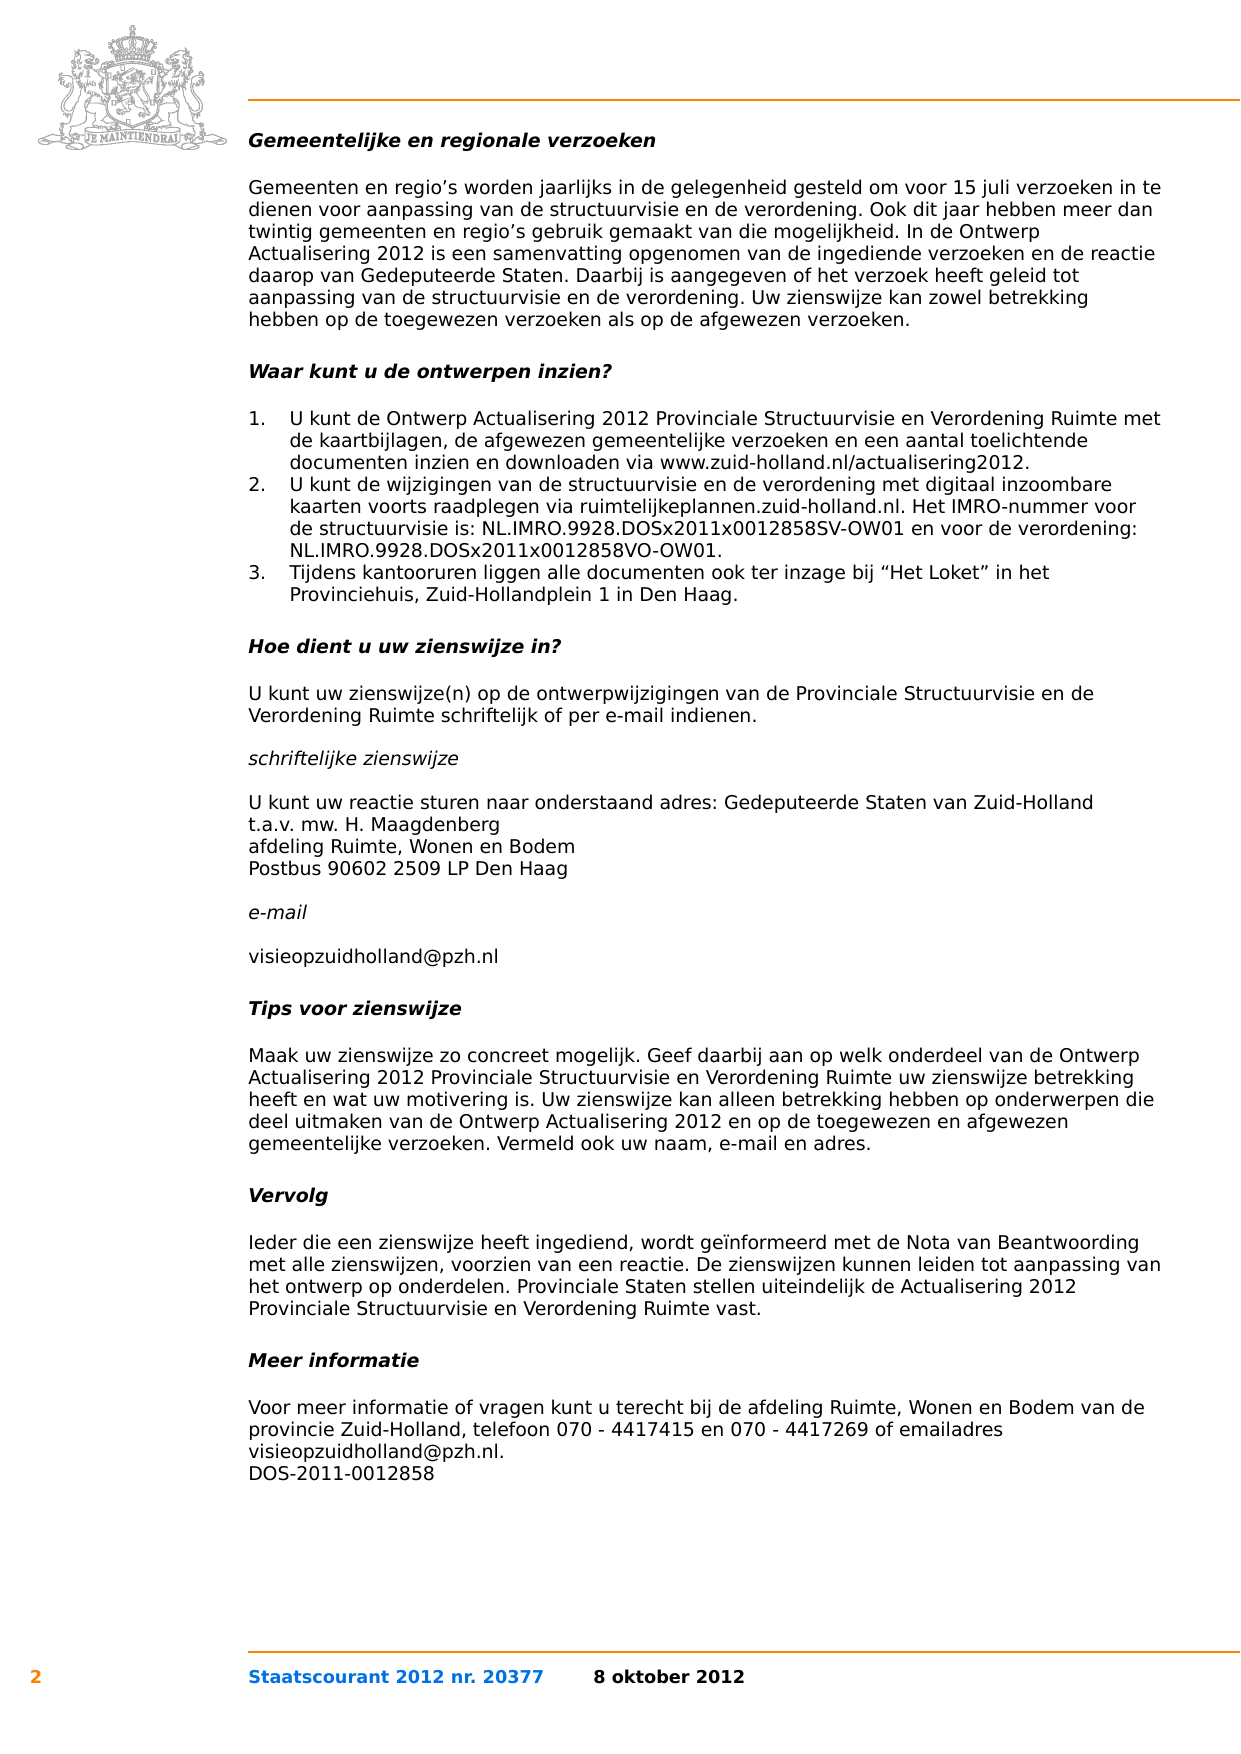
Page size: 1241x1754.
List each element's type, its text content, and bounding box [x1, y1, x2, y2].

text U kunt uw reactie sturen naar onderstaand adres: Gedeputeerde Staten van Zuid-Holland [248, 792, 1163, 814]
subtitle Waar kunt u de ontwerpen inzien? [248, 361, 1163, 383]
text e-mail [248, 902, 1163, 924]
subtitle Vervolg [248, 1185, 1163, 1207]
text Voor meer informatie of vragen kunt u terecht bij de afdeling Ruimte, Wonen en Bodem van de provincie Zuid-Holland, telefoon 070 - 4417415 en 070 - 4417269 of emailadres visieopzuidholland@pzh.nl. [248, 1397, 1163, 1462]
subtitle Meer informatie [248, 1349, 1163, 1372]
text Maak uw zienswijze zo concreet mogelijk. Geef daarbij aan op welk onderdeel van de Ontwerp Actualisering 2012 Provinciale Structuurvisie en Verordening Ruimte uw zienswijze betrekking heeft en wat uw motivering is. Uw zienswijze kan alleen betrekking hebben op onderwerpen die deel uitmaken van de Ontwerp Actualisering 2012 en op de toegewezen en afgewezen gemeentelijke verzoeken. Vermeld ook uw naam, e-mail en adres. [248, 1045, 1163, 1155]
text visieopzuidholland@pzh.nl [248, 946, 1163, 968]
text Gemeenten en regio’s worden jaarlijks in de gelegenheid gesteld om voor 15 juli verzoeken in te dienen voor aanpassing van de structuurvisie en de verordening. Ook dit jaar hebben meer dan twintig gemeenten en regio’s gebruik gemaakt van die mogelijkheid. In de Ontwerp Actualisering 2012 is een samenvatting opgenomen van de ingediende verzoeken en de reactie daarop van Gedeputeerde Staten. Daarbij is aangegeven of het verzoek heeft geleid tot aanpassing van de structuurvisie en de verordening. Uw zienswijze kan zowel betrekking hebben op de toegewezen verzoeken als op de afgewezen verzoeken. [248, 177, 1163, 331]
text t.a.v. mw. H. Maagdenberg [248, 814, 1163, 836]
text schriftelijke zienswijze [248, 748, 1163, 770]
text 1. U kunt de Ontwerp Actualisering 2012 Provinciale Structuurvisie en Verordening Ruimte met de kaartbijlagen, de afgewezen gemeentelijke verzoeken en een aantal toelichtende documenten inzien en downloaden via www.zuid-holland.nl/actualisering2012. [248, 408, 1163, 474]
text Postbus 90602 2509 LP Den Haag [248, 858, 1163, 880]
text DOS-2011-0012858 [248, 1462, 1163, 1484]
text U kunt uw zienswijze(n) op de ontwerpwijzigingen van de Provinciale Structuurvisie en de Verordening Ruimte schriftelijk of per e-mail indienen. [248, 682, 1163, 726]
text Ieder die een zienswijze heeft ingediend, wordt geïnformeerd met de Nota van Beantwoording met alle zienswijzen, voorzien van een reactie. De zienswijzen kunnen leiden tot aanpassing van het ontwerp op onderdelen. Provinciale Staten stellen uiteindelijk de Actualisering 2012 Provinciale Structuurvisie en Verordening Ruimte vast. [248, 1232, 1163, 1319]
text 2. U kunt de wijzigingen van de structuurvisie en de verordening met digitaal inzoombare kaarten voorts raadplegen via ruimtelijkeplannen.zuid-holland.nl. Het IMRO-nummer voor de structuurvisie is: NL.IMRO.9928.DOSx2011x0012858SV-OW01 en voor de verordening: NL.IMRO.9928.DOSx2011x0012858VO-OW01. [248, 474, 1163, 562]
subtitle Gemeentelijke en regionale verzoeken [248, 130, 1163, 152]
subtitle Tips voor zienswijze [248, 998, 1163, 1020]
text afdeling Ruimte, Wonen en Bodem [248, 836, 1163, 858]
picture [38, 25, 227, 150]
text 3. Tijdens kantooruren liggen alle documenten ook ter inzage bij “Het Loket” in het Provinciehuis, Zuid-Hollandplein 1 in Den Haag. [248, 562, 1163, 606]
subtitle Hoe dient u uw zienswijze in? [248, 636, 1163, 657]
